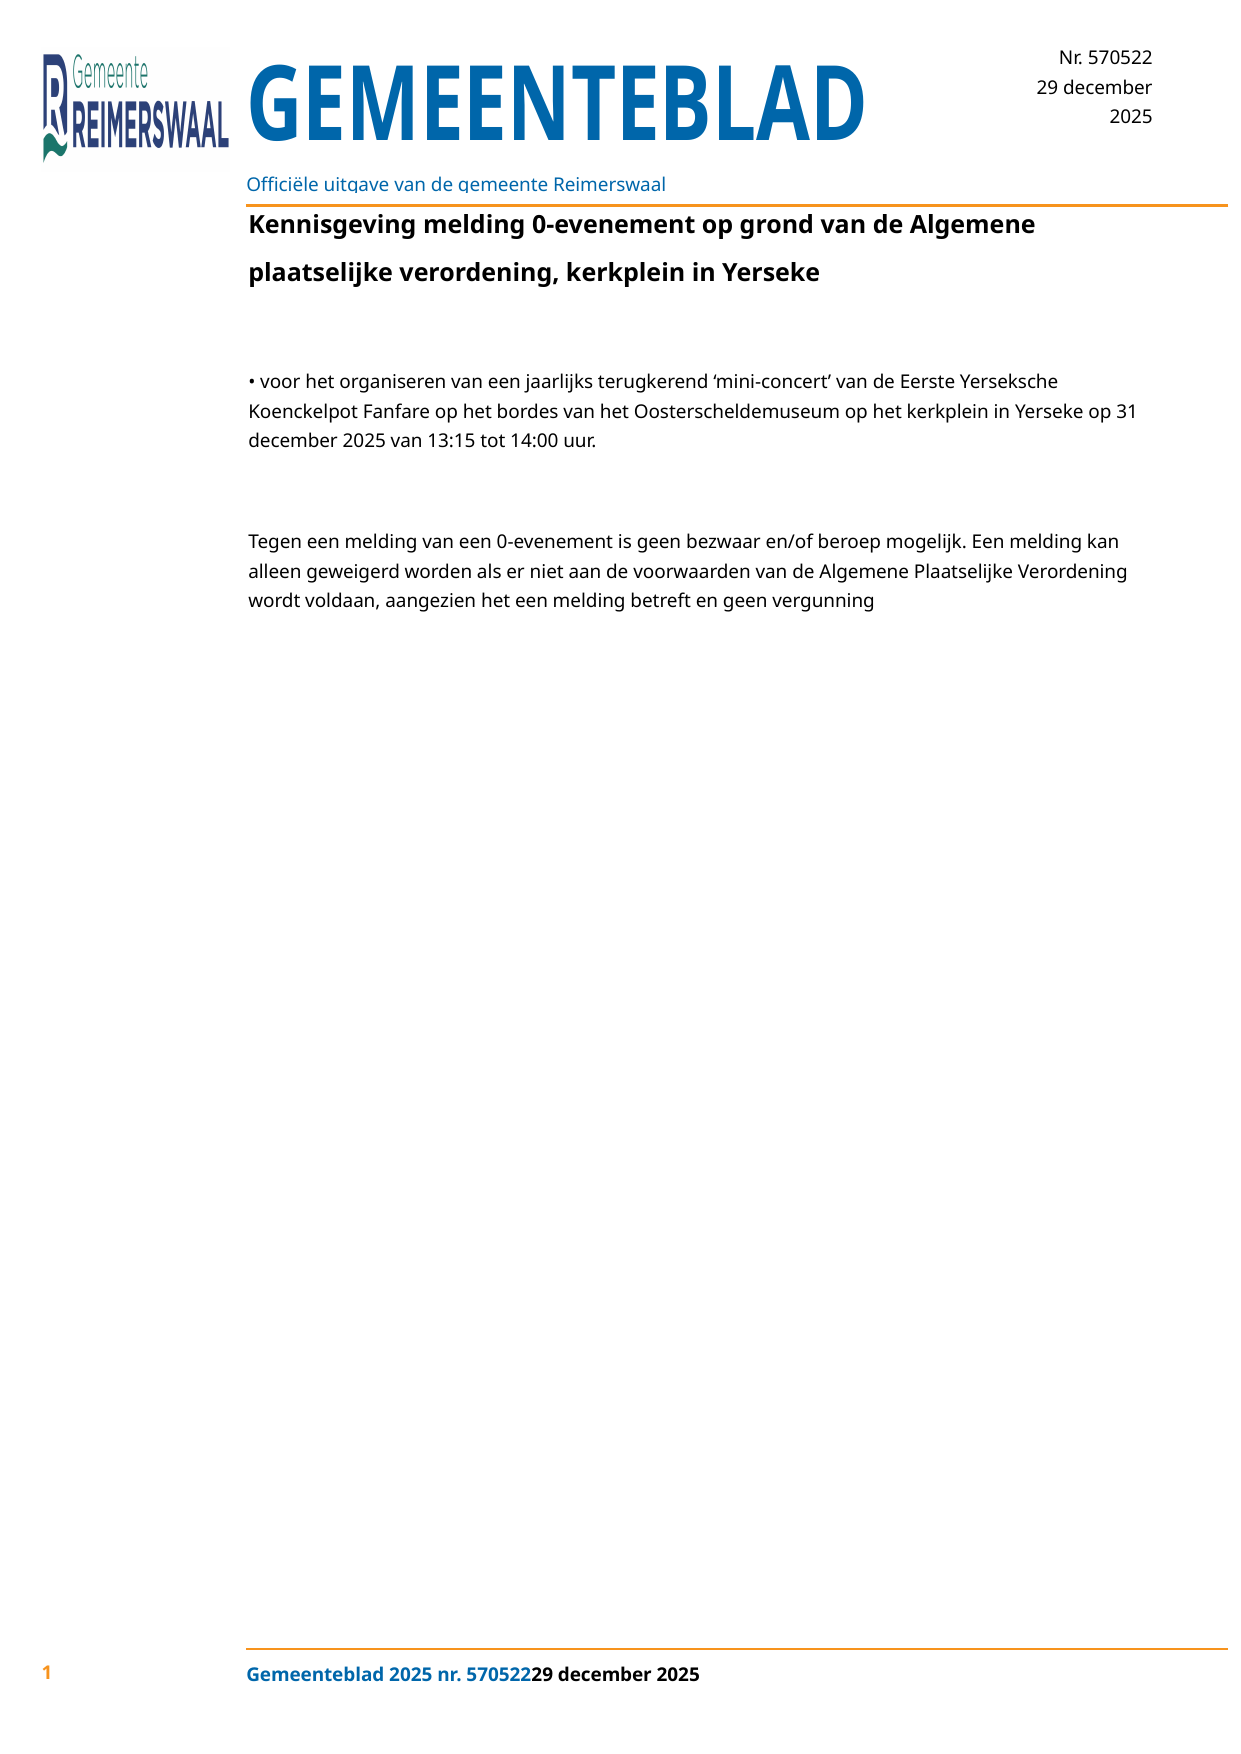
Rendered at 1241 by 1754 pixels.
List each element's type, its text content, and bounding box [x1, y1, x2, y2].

text • voor het organiseren van een jaarlijks terugkerend ‘mini-concert’ van de Eerste Yerseksche Koenckelpot Fanfare op het bordes van het Oosterscheldemuseum op het kerkplein in Yerseke op 31 december 2025 van 13:15 tot 14:00 uur. [248, 368, 1152, 453]
text Tegen een melding van een 0-evenement is geen bezwaar en/of beroep mogelijk. Een melding kan alleen geweigerd worden als er niet aan de voorwaarden van de Algemene Plaatselijke Verordening wordt voldaan, aangezien het een melding betreft en geen vergunning [248, 528, 1152, 613]
picture [41, 47, 231, 172]
text Kennisgeving melding 0-evenement op grond van de Algemene plaatselijke verordening, kerkplein in Yerseke [248, 207, 1152, 288]
